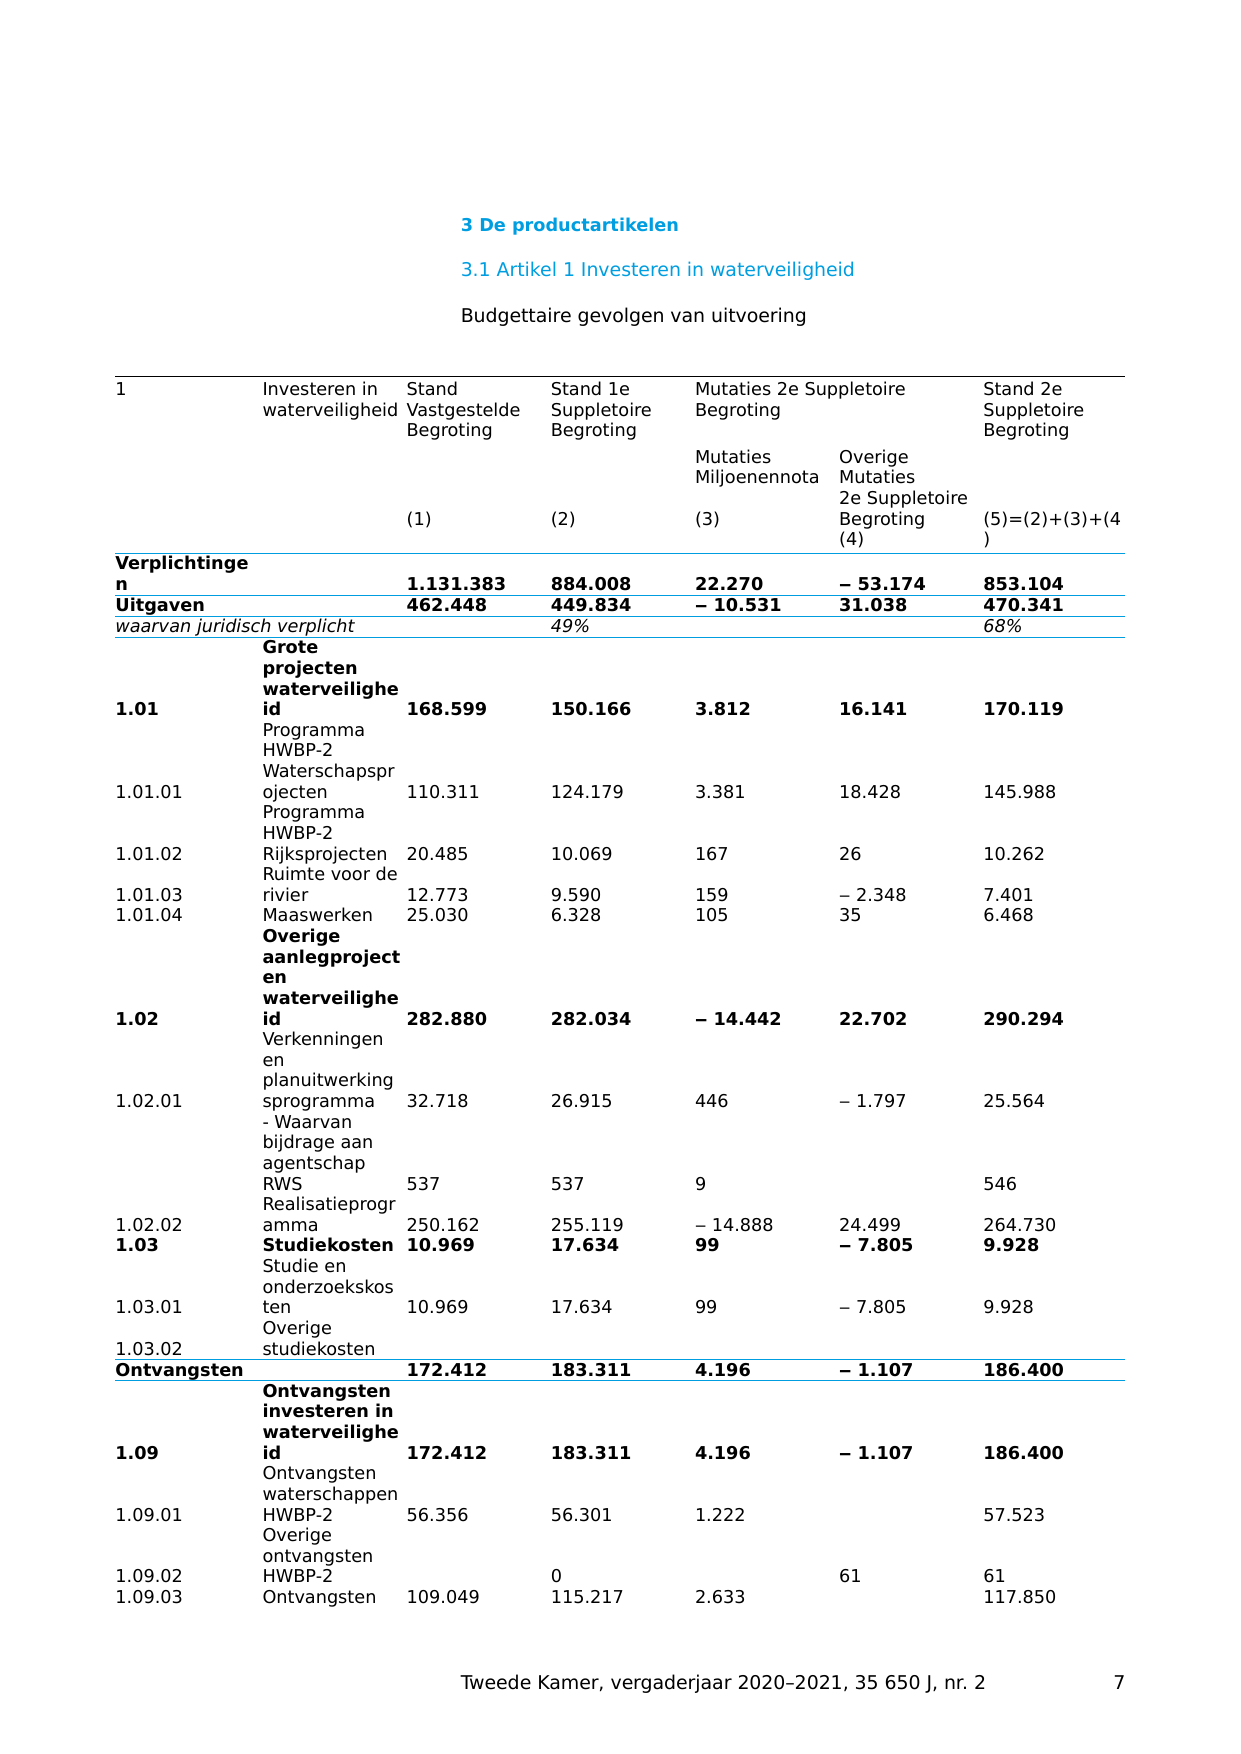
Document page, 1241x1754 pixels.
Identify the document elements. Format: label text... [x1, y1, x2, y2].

table_cell 124.179 [548, 720, 692, 802]
table_cell 168.599 [404, 638, 548, 720]
table_cell 16.141 [836, 638, 980, 720]
table_cell [836, 1587, 980, 1608]
table_cell 1.03.02 [115, 1318, 259, 1359]
table_cell 546 [980, 1112, 1125, 1194]
table_cell 449.834 [548, 596, 692, 616]
table_cell ‒ 10.531 [692, 596, 836, 616]
table_cell 183.311 [548, 1360, 692, 1380]
table_cell 150.166 [548, 638, 692, 720]
table_cell 1.09.03 [115, 1587, 259, 1608]
table_cell 255.119 [548, 1194, 692, 1235]
table_cell 9 [692, 1112, 836, 1194]
table_cell 105 [692, 905, 836, 926]
table_cell 9.590 [548, 864, 692, 905]
table_cell 49% [548, 617, 692, 637]
table_cell Grote projecten waterveiligheid [259, 638, 403, 720]
table_cell [836, 1318, 980, 1359]
table_cell Ontvangsten [115, 1360, 259, 1380]
table_cell 186.400 [980, 1360, 1125, 1380]
table_cell 446 [692, 1029, 836, 1112]
table_cell 170.119 [980, 638, 1125, 720]
table_cell [980, 1318, 1125, 1359]
table_cell ‒ 14.442 [692, 926, 836, 1029]
title 3 De productartikelen [461, 213, 1125, 236]
table_cell 1.222 [692, 1463, 836, 1525]
table_cell Overige ontvangsten HWBP-2 [259, 1525, 403, 1587]
table_cell 7.401 [980, 864, 1125, 905]
table_cell 4.196 [692, 1381, 836, 1463]
table_cell 10.969 [404, 1235, 548, 1256]
table_cell - Waarvan bijdrage aan agentschap RWS [259, 1112, 403, 1194]
table_cell Mutaties Miljoenennota (3) [692, 444, 836, 553]
table_cell 26.915 [548, 1029, 692, 1112]
table_cell 12.773 [404, 864, 548, 905]
table_cell 3.812 [692, 638, 836, 720]
table_cell Realisatieprogramma [259, 1194, 403, 1235]
table_cell 4.196 [692, 1360, 836, 1380]
table_cell 172.412 [404, 1360, 548, 1380]
table_cell 26 [836, 802, 980, 864]
table_cell ‒ 53.174 [836, 554, 980, 594]
table_cell 9.928 [980, 1235, 1125, 1256]
table_cell Verplichtingen [115, 554, 259, 594]
table_cell 10.262 [980, 802, 1125, 864]
table_cell 61 [980, 1525, 1125, 1587]
table_cell 1 [115, 377, 259, 444]
table_cell 110.311 [404, 720, 548, 802]
table_cell Studie en onderzoekskosten [259, 1256, 403, 1318]
table_cell 1.01.03 [115, 864, 259, 905]
table_cell 25.564 [980, 1029, 1125, 1112]
table_cell 884.008 [548, 554, 692, 594]
table_cell [115, 444, 259, 553]
table_cell 17.634 [548, 1256, 692, 1318]
title 3.1 Artikel 1 Investeren in waterveiligheid [461, 259, 1125, 281]
table_cell Ruimte voor de rivier [259, 864, 403, 905]
table_cell 1.03.01 [115, 1256, 259, 1318]
table_cell Mutaties 2e Suppletoire Begroting [692, 377, 980, 444]
table_cell 1.09.01 [115, 1463, 259, 1525]
table_cell 183.311 [548, 1381, 692, 1463]
table_cell 56.356 [404, 1463, 548, 1525]
table_cell Stand Vastgestelde Begroting [404, 377, 548, 444]
table_cell 22.270 [692, 554, 836, 594]
table_cell [692, 617, 836, 637]
table_cell Overige studiekosten [259, 1318, 403, 1359]
table_cell 1.01.01 [115, 720, 259, 802]
table_cell 1.09 [115, 1381, 259, 1463]
table_cell Stand 1e Suppletoire Begroting [548, 377, 692, 444]
table_cell 1.02 [115, 926, 259, 1029]
table_cell 109.049 [404, 1587, 548, 1608]
table_cell 186.400 [980, 1381, 1125, 1463]
table_cell waarvan juridisch verplicht [115, 617, 403, 637]
table_cell 6.468 [980, 905, 1125, 926]
table_cell 145.988 [980, 720, 1125, 802]
table_cell 61 [836, 1525, 980, 1587]
table_cell 6.328 [548, 905, 692, 926]
title Budgettaire gevolgen van uitvoering [461, 305, 1125, 327]
table_cell ‒ 7.805 [836, 1235, 980, 1256]
table_cell 117.850 [980, 1587, 1125, 1608]
table_cell Ontvangsten investeren in waterveiligheid [259, 1381, 403, 1463]
table_cell 282.034 [548, 926, 692, 1029]
table_cell ‒ 7.805 [836, 1256, 980, 1318]
table_cell [836, 617, 980, 637]
table_cell [404, 617, 548, 637]
table_cell 282.880 [404, 926, 548, 1029]
table_cell 99 [692, 1235, 836, 1256]
table_cell 159 [692, 864, 836, 905]
table_cell 17.634 [548, 1235, 692, 1256]
table_cell 1.09.02 [115, 1525, 259, 1587]
table_cell [259, 444, 403, 553]
table_cell 10.969 [404, 1256, 548, 1318]
table_cell ‒ 2.348 [836, 864, 980, 905]
table_cell Overige Mutaties 2e Suppletoire Begroting (4) [836, 444, 980, 553]
table_cell 25.030 [404, 905, 548, 926]
table_cell 290.294 [980, 926, 1125, 1029]
table_cell 35 [836, 905, 980, 926]
table_cell Stand 2e Suppletoire Begroting [980, 377, 1125, 444]
table_cell 9.928 [980, 1256, 1125, 1318]
table_cell (2) [548, 444, 692, 553]
table_cell 1.01.02 [115, 802, 259, 864]
table_cell 20.485 [404, 802, 548, 864]
table_cell Studiekosten [259, 1235, 403, 1256]
table_cell 2.633 [692, 1587, 836, 1608]
table_cell 56.301 [548, 1463, 692, 1525]
table_cell 68% [980, 617, 1125, 637]
table_cell [836, 1463, 980, 1525]
table_cell 172.412 [404, 1381, 548, 1463]
table_cell Investeren in waterveiligheid [259, 377, 403, 444]
table_cell 57.523 [980, 1463, 1125, 1525]
table_cell 853.104 [980, 554, 1125, 594]
table_cell [259, 596, 403, 616]
table_cell Uitgaven [115, 596, 259, 616]
table_cell ‒ 1.107 [836, 1360, 980, 1380]
table_cell 10.069 [548, 802, 692, 864]
table_cell 1.02.01 [115, 1029, 259, 1112]
table_cell Programma HWBP-2 Waterschapsprojecten [259, 720, 403, 802]
table_cell Maaswerken [259, 905, 403, 926]
table_cell 537 [404, 1112, 548, 1194]
table_cell 462.448 [404, 596, 548, 616]
table_cell 537 [548, 1112, 692, 1194]
table_cell ‒ 1.107 [836, 1381, 980, 1463]
table_cell [115, 1112, 259, 1194]
table_cell 1.03 [115, 1235, 259, 1256]
table_cell 1.02.02 [115, 1194, 259, 1235]
table_cell 264.730 [980, 1194, 1125, 1235]
table_cell 24.499 [836, 1194, 980, 1235]
table_cell 1.01 [115, 638, 259, 720]
table_cell [548, 1318, 692, 1359]
table_cell [259, 1360, 403, 1380]
table_cell [259, 554, 403, 594]
table_cell [836, 1112, 980, 1194]
table_cell (5)=(2)+(3)+(4) [980, 444, 1125, 553]
table_cell Verkenningen en planuitwerkingsprogramma [259, 1029, 403, 1112]
table_cell 250.162 [404, 1194, 548, 1235]
table_cell Ontvangsten [259, 1587, 403, 1608]
table_header Tabel 3 Budgettaire gevolgen van uitvoering artikel 1 Investeren in waterveiligheid (bedragen x € 1.000) [115, 351, 1125, 376]
table_cell 31.038 [836, 596, 980, 616]
table_cell ‒ 14.888 [692, 1194, 836, 1235]
table_cell 22.702 [836, 926, 980, 1029]
table_cell 115.217 [548, 1587, 692, 1608]
table_cell 99 [692, 1256, 836, 1318]
table_cell 1.131.383 [404, 554, 548, 594]
table_cell Overige aanlegprojecten waterveiligheid [259, 926, 403, 1029]
table_cell [692, 1525, 836, 1587]
table_cell [404, 1318, 548, 1359]
table_cell Ontvangsten waterschappen HWBP-2 [259, 1463, 403, 1525]
table_cell ‒ 1.797 [836, 1029, 980, 1112]
table_cell (1) [404, 444, 548, 553]
table_cell [404, 1525, 548, 1587]
table_cell 18.428 [836, 720, 980, 802]
table_cell 470.341 [980, 596, 1125, 616]
table_cell 3.381 [692, 720, 836, 802]
table_cell Programma HWBP-2 Rijksprojecten [259, 802, 403, 864]
table_cell [692, 1318, 836, 1359]
table_cell 167 [692, 802, 836, 864]
table_cell 1.01.04 [115, 905, 259, 926]
table_cell 32.718 [404, 1029, 548, 1112]
table_cell 0 [548, 1525, 692, 1587]
